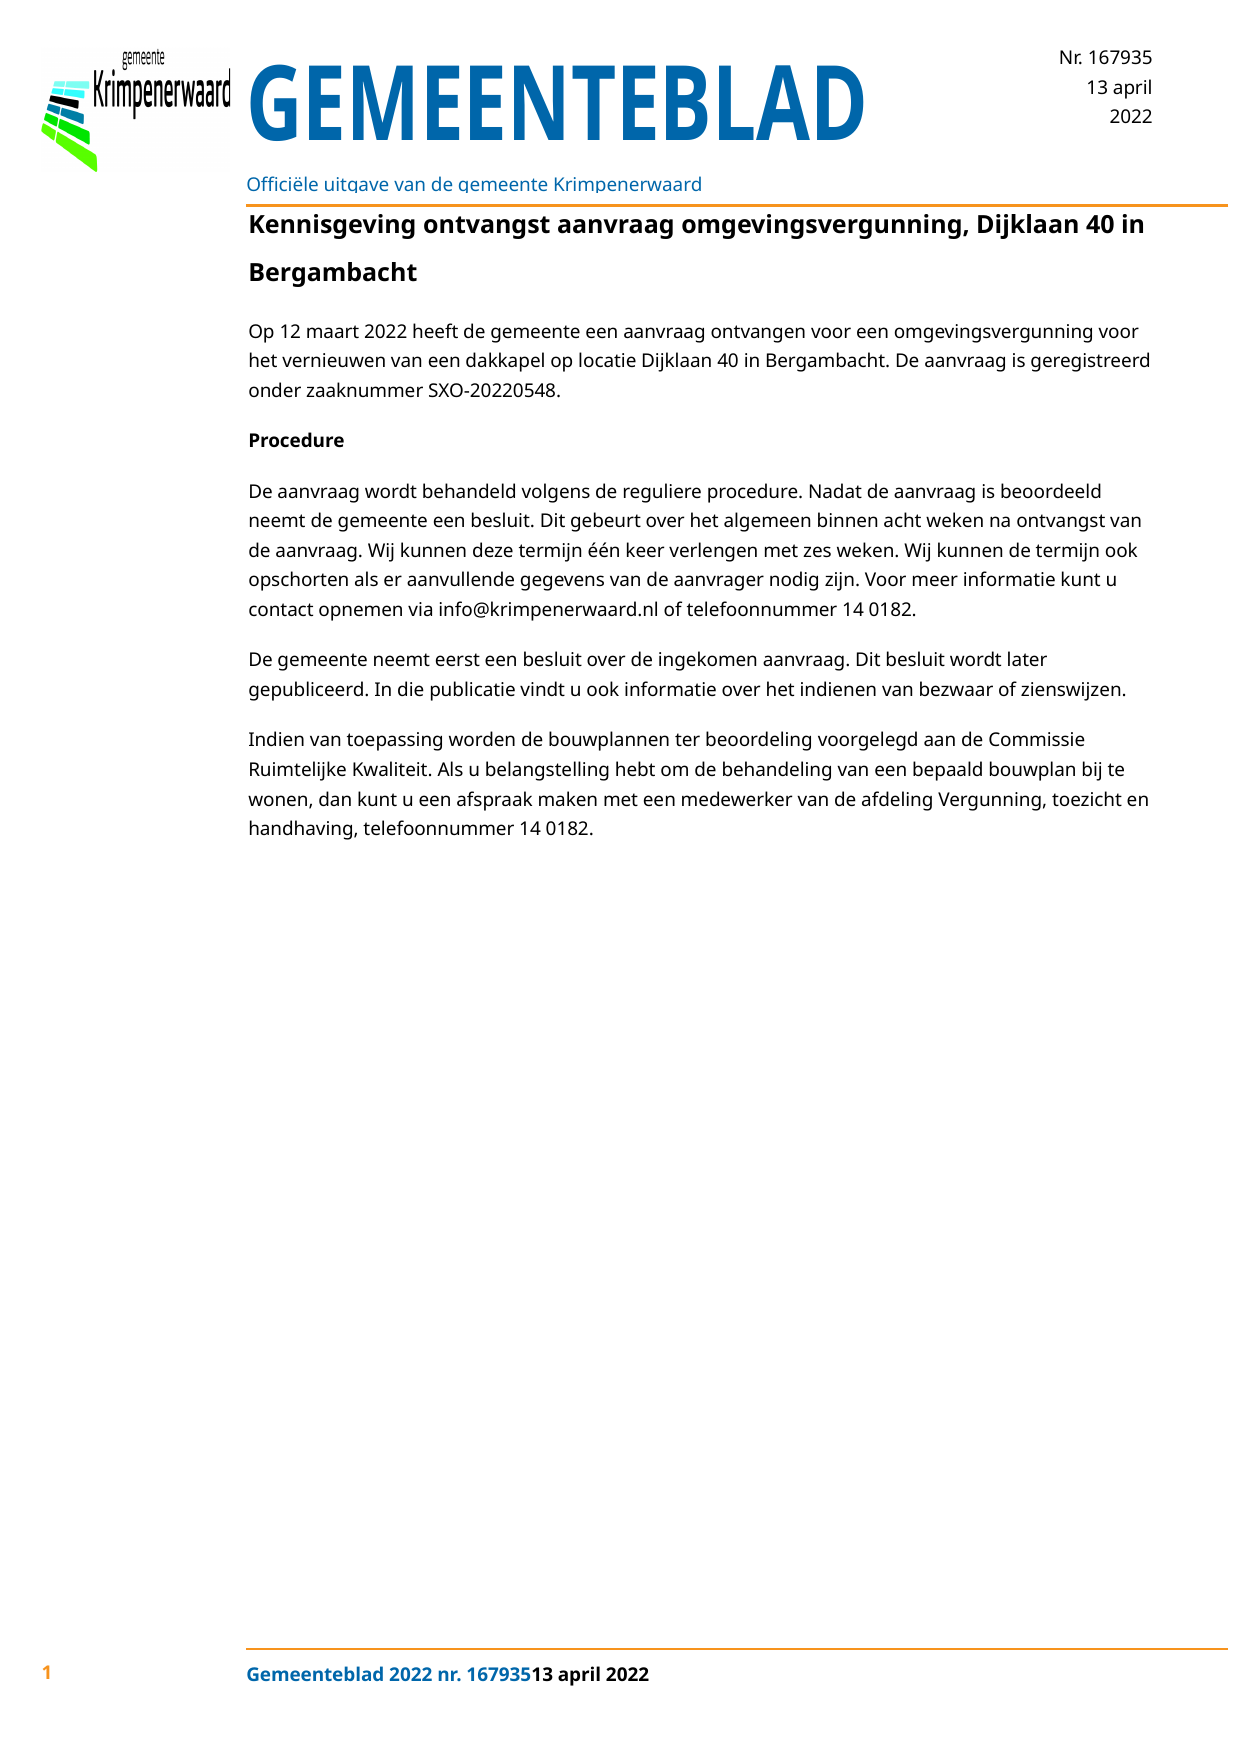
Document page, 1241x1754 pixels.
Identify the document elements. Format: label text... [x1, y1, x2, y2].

text Procedure [248, 427, 1152, 453]
text Indien van toepassing worden de bouwplannen ter beoordeling voorgelegd aan de Commissie Ruimtelijke Kwaliteit. Als u belangstelling hebt om de behandeling van een bepaald bouwplan bij te wonen, dan kunt u een afspraak maken met een medewerker van de afdeling Vergunning, toezicht en handhaving, telefoonnummer 14 0182. [248, 727, 1152, 841]
text Kennisgeving ontvangst aanvraag omgevingsvergunning, Dijklaan 40 in Bergambacht [248, 207, 1152, 288]
picture [41, 47, 231, 172]
text Op 12 maart 2022 heeft de gemeente een aanvraag ontvangen voor een omgevingsvergunning voor het vernieuwen van een dakkapel op locatie Dijklaan 40 in Bergambacht. De aanvraag is geregistreerd onder zaaknummer SXO-20220548. [248, 318, 1152, 403]
text De aanvraag wordt behandeld volgens de reguliere procedure. Nadat de aanvraag is beoordeeld neemt de gemeente een besluit. Dit gebeurt over het algemeen binnen acht weken na ontvangst van de aanvraag. Wij kunnen deze termijn één keer verlengen met zes weken. Wij kunnen de termijn ook opschorten als er aanvullende gegevens van de aanvrager nodig zijn. Voor meer informatie kunt u contact opnemen via info@krimpenerwaard.nl of telefoonnummer 14 0182. [248, 478, 1152, 622]
text De gemeente neemt eerst een besluit over de ingekomen aanvraag. Dit besluit wordt later gepubliceerd. In die publicatie vindt u ook informatie over het indienen van bezwaar of zienswijzen. [248, 647, 1152, 702]
